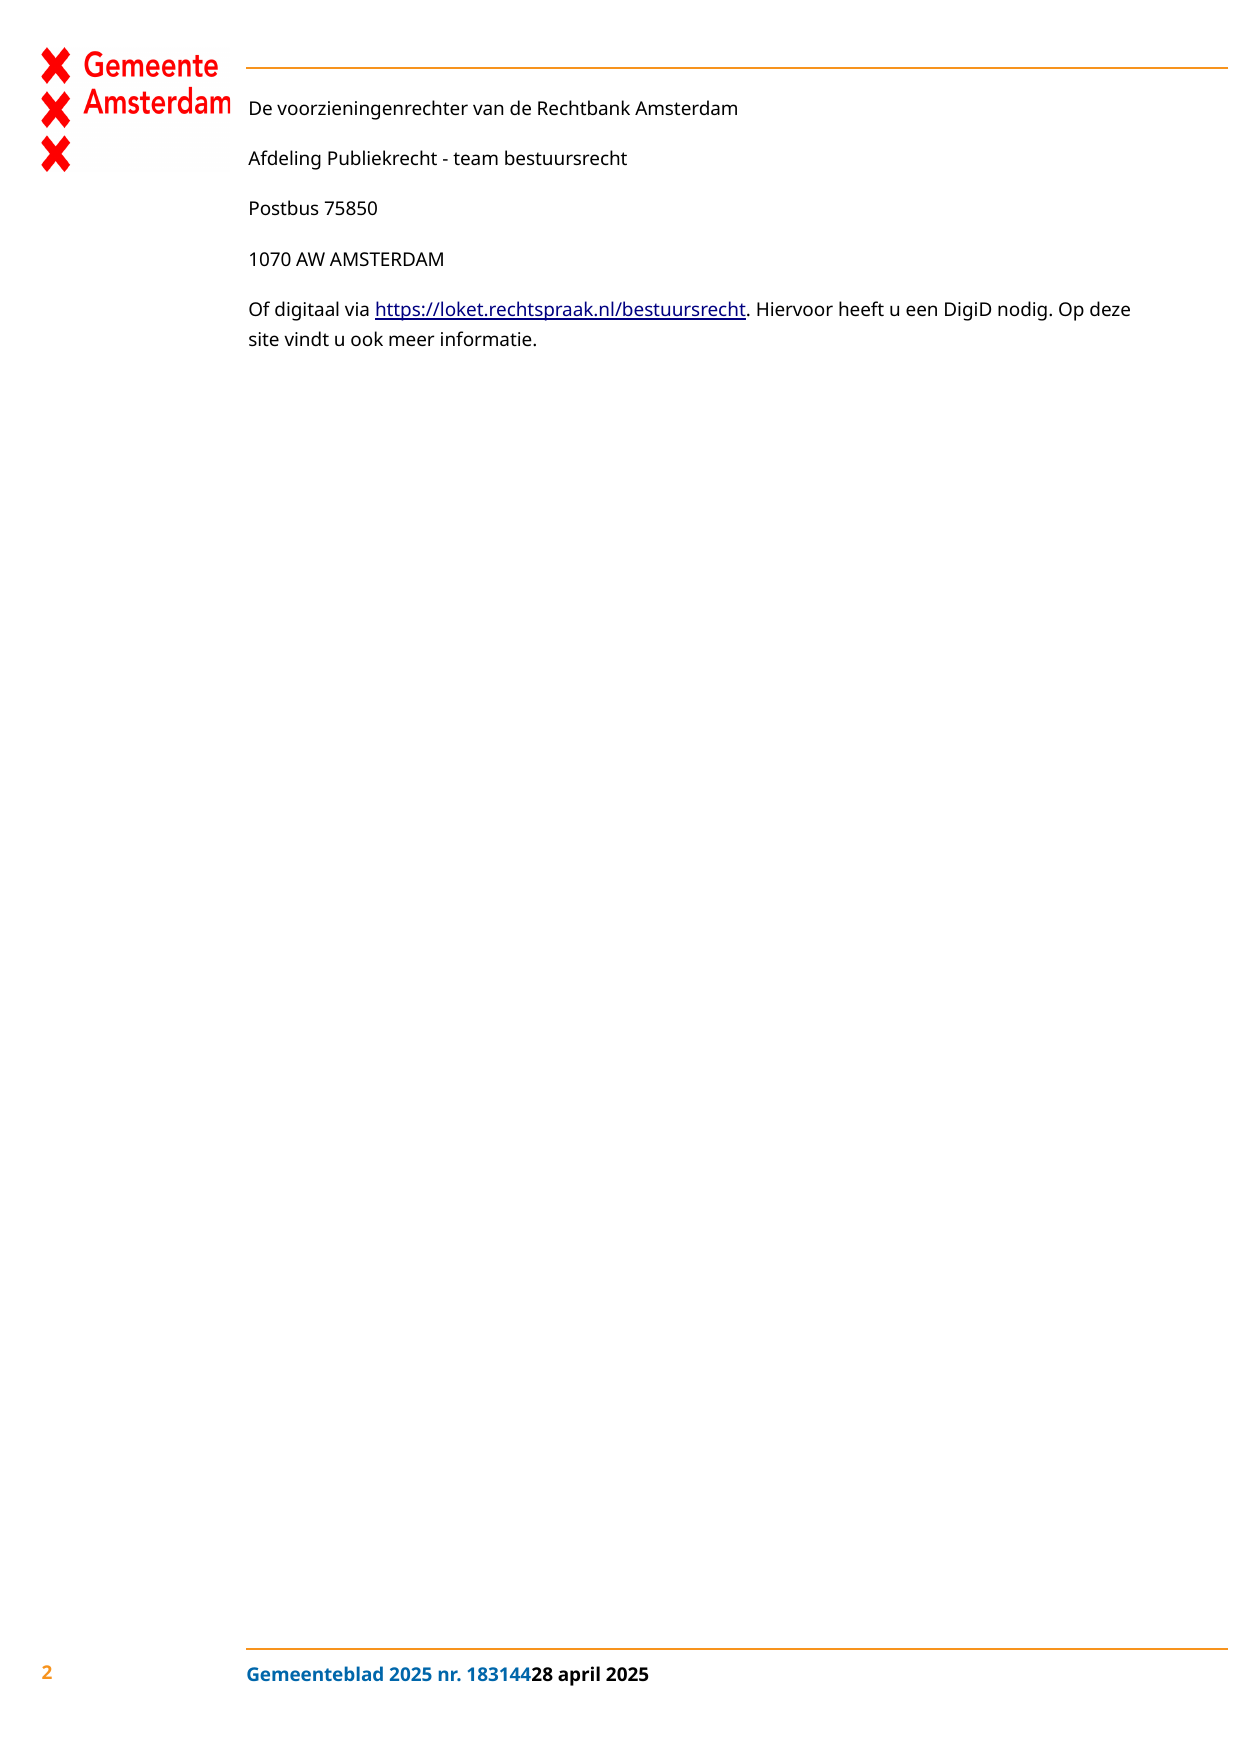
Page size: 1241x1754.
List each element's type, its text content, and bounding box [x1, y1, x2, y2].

picture [41, 47, 231, 172]
text Afdeling Publiekrecht - team bestuursrecht [248, 145, 1152, 171]
text Of digitaal via https://loket.rechtspraak.nl/bestuursrecht. Hiervoor heeft u een DigiD nodig. Op deze site vindt u ook meer informatie. [248, 296, 1152, 352]
text Postbus 75850 [248, 196, 1152, 221]
text De voorzieningenrechter van de Rechtbank Amsterdam [248, 95, 1152, 121]
text 1070 AW AMSTERDAM [248, 246, 1152, 272]
